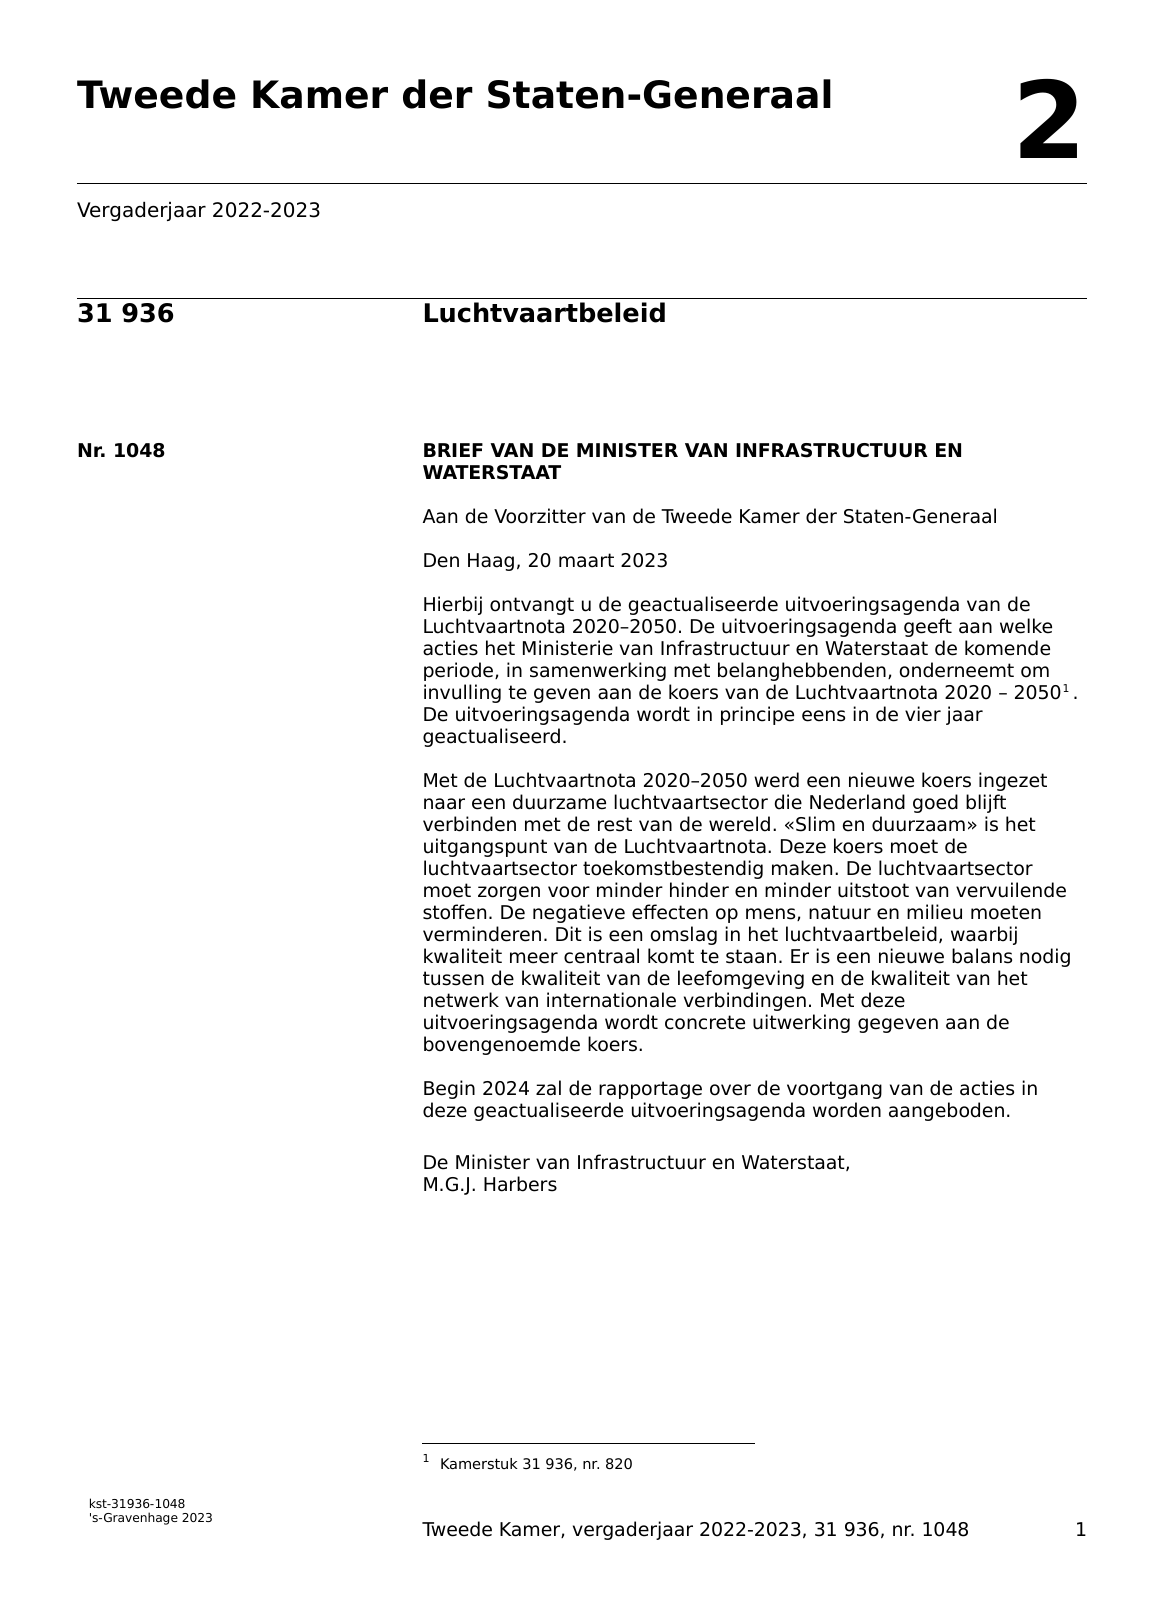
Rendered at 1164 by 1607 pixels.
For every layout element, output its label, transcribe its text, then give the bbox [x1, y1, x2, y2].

text Aan de Voorzitter van de Tweede Kamer der Staten-Generaal [422, 506, 1087, 528]
subtitle Nr. 1048 BRIEF VAN DE MINISTER VAN INFRASTRUCTUUR EN WATERSTAAT [77, 440, 1087, 484]
text 's-Gravenhage 2023 [88, 1511, 323, 1525]
table_cell Vergaderjaar 2022-2023 [77, 184, 1087, 298]
table_header 2 [886, 59, 1087, 183]
text Den Haag, 20 maart 2023 [422, 550, 1087, 572]
text kst-31936-1048 [88, 1497, 323, 1511]
text Kamerstuk 31 936, nr. 820 [422, 1452, 1087, 1474]
text Begin 2024 zal de rapportage over de voortgang van de acties in deze geactualiseerde uitvoeringsagenda worden aangeboden. [422, 1078, 1087, 1122]
text Met de Luchtvaartnota 2020–2050 werd een nieuwe koers ingezet naar een duurzame luchtvaartsector die Nederland goed blijft verbinden met de rest van de wereld. «Slim en duurzaam» is het uitgangspunt van de Luchtvaartnota. Deze koers moet de luchtvaartsector toekomstbestendig maken. De luchtvaartsector moet zorgen voor minder hinder en minder uitstoot van vervuilende stoffen. De negatieve effecten op mens, natuur en milieu moeten verminderen. Dit is een omslag in het luchtvaartbeleid, waarbij kwaliteit meer centraal komt te staan. Er is een nieuwe balans nodig tussen de kwaliteit van de leefomgeving en de kwaliteit van het netwerk van internationale verbindingen. Met deze uitvoeringsagenda wordt concrete uitwerking gegeven aan de bovengenoemde koers. [422, 770, 1087, 1056]
subtitle 31 936 Luchtvaartbeleid [77, 299, 1087, 329]
text Hierbij ontvangt u de geactualiseerde uitvoeringsagenda van de Luchtvaartnota 2020–2050. De uitvoeringsagenda geeft aan welke acties het Ministerie van Infrastructuur en Waterstaat de komende periode, in samenwerking met belanghebbenden, onderneemt om invulling te geven aan de koers van de Luchtvaartnota 2020 – 2050. De uitvoeringsagenda wordt in principe eens in de vier jaar geactualiseerd. [422, 594, 1087, 748]
text De Minister van Infrastructuur en Waterstaat, M.G.J. Harbers [422, 1152, 1087, 1196]
table_header Tweede Kamer der Staten-Generaal [77, 59, 886, 183]
